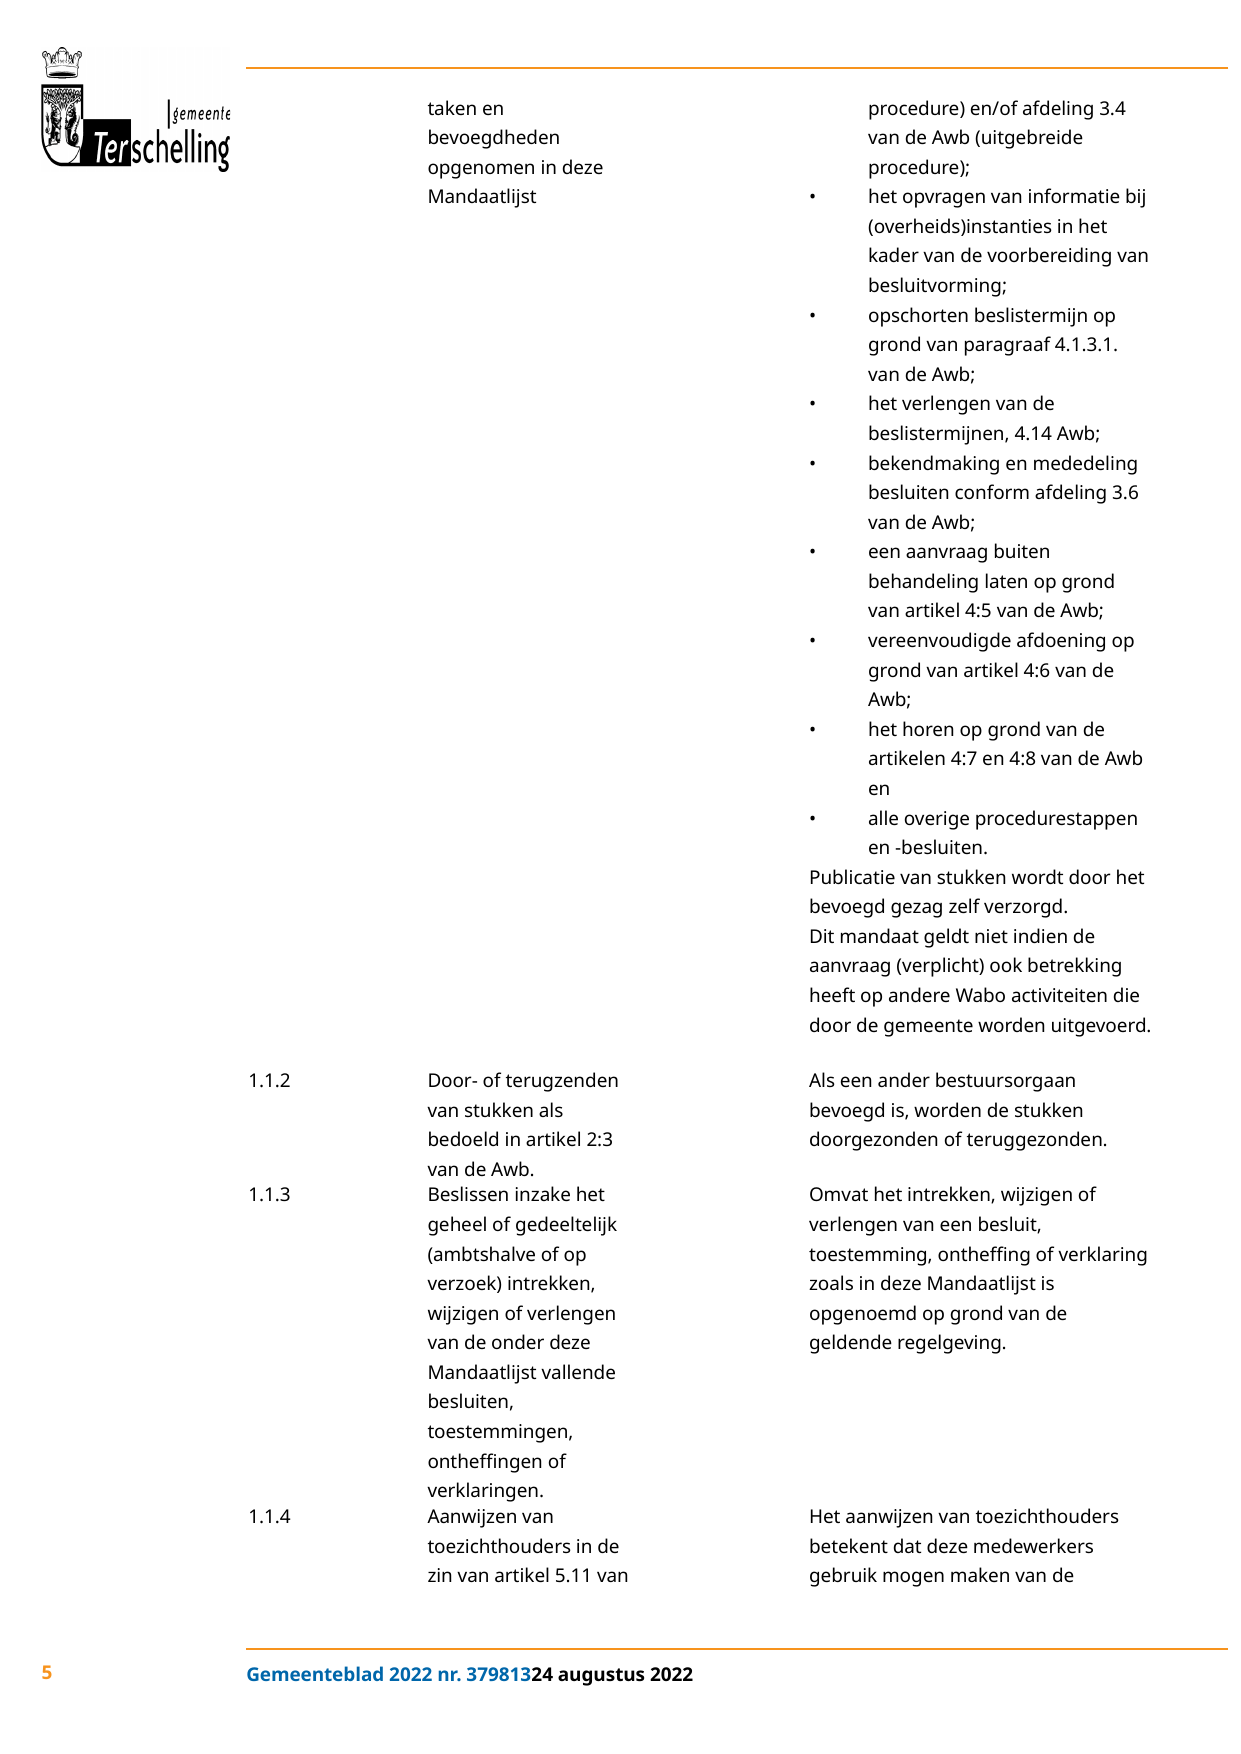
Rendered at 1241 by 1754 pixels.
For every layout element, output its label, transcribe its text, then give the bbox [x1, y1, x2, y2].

table_cell [630, 1067, 809, 1182]
picture [41, 47, 231, 172]
table_cell [630, 1182, 809, 1503]
table_cell 1.1.3 [248, 1182, 427, 1503]
table_cell [630, 1503, 809, 1588]
table_cell Omvat het intrekken, wijzigen of verlengen van een besluit, toestemming, ontheffing of verklaring zoals in deze Mandaatlijst is opgenoemd op grond van de geldende regelgeving. [809, 1182, 1152, 1503]
table_cell [630, 95, 809, 1067]
table_cell 1.1.2 [248, 1067, 427, 1182]
table_cell Aanwijzen van toezichthouders in de zin van artikel 5.11 van [427, 1503, 630, 1588]
table_cell 1.1.4 [248, 1503, 427, 1588]
table_cell Door- of terugzenden van stukken als bedoeld in artikel 2:3 van de Awb. [427, 1067, 630, 1182]
table_cell [248, 95, 427, 1067]
table_cell Beslissen inzake het geheel of gedeeltelijk (ambtshalve of op verzoek) intrekken, wijzigen of verlengen van de onder deze Mandaatlijst vallende besluiten, toestemmingen, ontheffingen of verklaringen. [427, 1182, 630, 1503]
table_cell Het aanwijzen van toezichthouders betekent dat deze medewerkers gebruik mogen maken van de [809, 1503, 1152, 1588]
table_cell procedure) en/of afdeling 3.4 van de Awb (uitgebreide procedure); het opvragen van informatie bij (overheids)instanties in het kader van de voorbereiding van besluitvorming; opschorten beslistermijn op grond van paragraaf 4.1.3.1. van de Awb; het verlengen van de beslistermijnen, 4.14 Awb; bekendmaking en mededeling besluiten conform afdeling 3.6 van de Awb; een aanvraag buiten behandeling laten op grond van artikel 4:5 van de Awb; vereenvoudigde afdoening op grond van artikel 4:6 van de Awb; het horen op grond van de artikelen 4:7 en 4:8 van de Awb en alle overige procedurestappen en -besluiten. Publicatie van stukken wordt door het bevoegd gezag zelf verzorgd. Dit mandaat geldt niet indien de aanvraag (verplicht) ook betrekking heeft op andere Wabo activiteiten die door de gemeente worden uitgevoerd. [809, 95, 1152, 1067]
table_cell Als een ander bestuursorgaan bevoegd is, worden de stukken doorgezonden of teruggezonden. [809, 1067, 1152, 1182]
table_cell taken en bevoegdheden opgenomen in deze Mandaatlijst [427, 95, 630, 1067]
